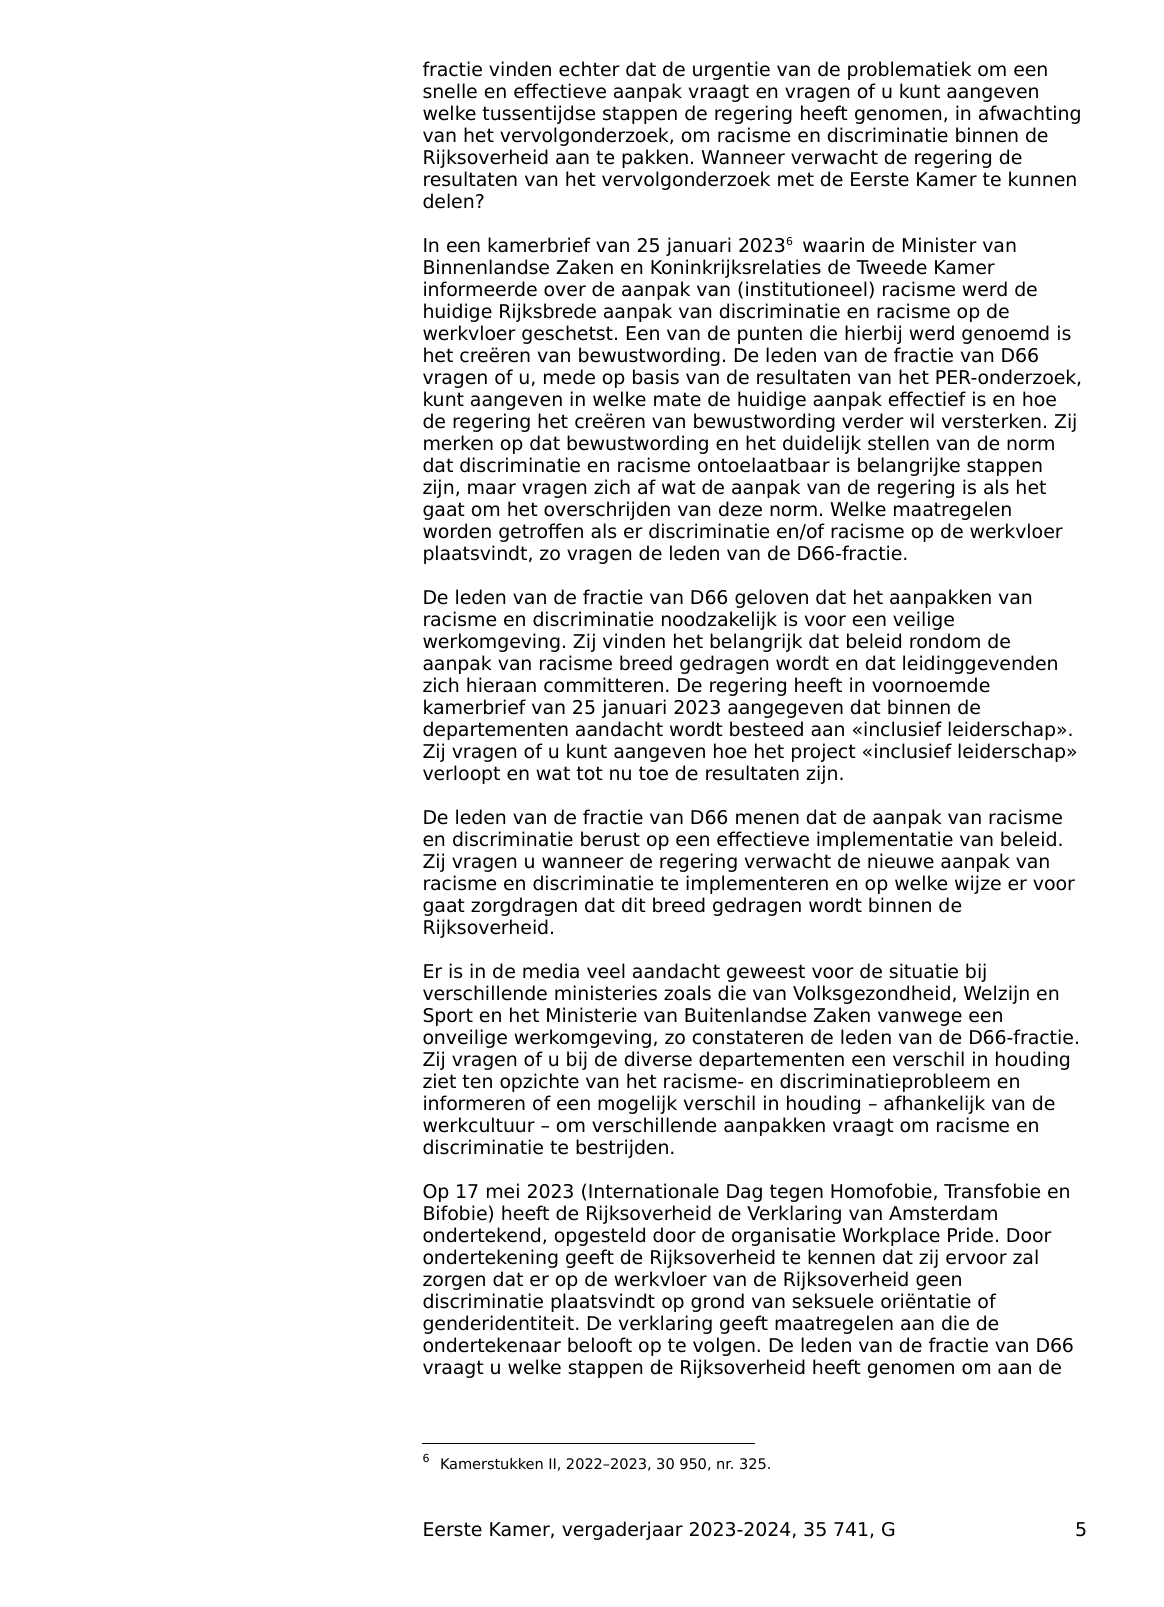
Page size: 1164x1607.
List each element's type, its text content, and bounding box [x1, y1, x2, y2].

text In een kamerbrief van 25 januari 2023 waarin de Minister van Binnenlandse Zaken en Koninkrijksrelaties de Tweede Kamer informeerde over de aanpak van (institutioneel) racisme werd de huidige Rijksbrede aanpak van discriminatie en racisme op de werkvloer geschetst. Een van de punten die hierbij werd genoemd is het creëren van bewustwording. De leden van de fractie van D66 vragen of u, mede op basis van de resultaten van het PER-onderzoek, kunt aangeven in welke mate de huidige aanpak effectief is en hoe de regering het creëren van bewustwording verder wil versterken. Zij merken op dat bewustwording en het duidelijk stellen van de norm dat discriminatie en racisme ontoelaatbaar is belangrijke stappen zijn, maar vragen zich af wat de aanpak van de regering is als het gaat om het overschrijden van deze norm. Welke maatregelen worden getroffen als er discriminatie en/of racisme op de werkvloer plaatsvindt, zo vragen de leden van de D66-fractie. [422, 235, 1087, 565]
text Kamerstukken II, 2022–2023, 30 950, nr. 325. [422, 1452, 1087, 1474]
text fractie vinden echter dat de urgentie van de problematiek om een snelle en effectieve aanpak vraagt en vragen of u kunt aangeven welke tussentijdse stappen de regering heeft genomen, in afwachting van het vervolgonderzoek, om racisme en discriminatie binnen de Rijksoverheid aan te pakken. Wanneer verwacht de regering de resultaten van het vervolgonderzoek met de Eerste Kamer te kunnen delen? [422, 59, 1087, 213]
text Op 17 mei 2023 (Internationale Dag tegen Homofobie, Transfobie en Bifobie) heeft de Rijksoverheid de Verklaring van Amsterdam ondertekend, opgesteld door de organisatie Workplace Pride. Door ondertekening geeft de Rijksoverheid te kennen dat zij ervoor zal zorgen dat er op de werkvloer van de Rijksoverheid geen discriminatie plaatsvindt op grond van seksuele oriëntatie of genderidentiteit. De verklaring geeft maatregelen aan die de ondertekenaar belooft op te volgen. De leden van de fractie van D66 vraagt u welke stappen de Rijksoverheid heeft genomen om aan de [422, 1181, 1087, 1379]
text Er is in de media veel aandacht geweest voor de situatie bij verschillende ministeries zoals die van Volksgezondheid, Welzijn en Sport en het Ministerie van Buitenlandse Zaken vanwege een onveilige werkomgeving, zo constateren de leden van de D66-fractie. Zij vragen of u bij de diverse departementen een verschil in houding ziet ten opzichte van het racisme- en discriminatieprobleem en informeren of een mogelijk verschil in houding – afhankelijk van de werkcultuur – om verschillende aanpakken vraagt om racisme en discriminatie te bestrijden. [422, 961, 1087, 1159]
text De leden van de fractie van D66 menen dat de aanpak van racisme en discriminatie berust op een effectieve implementatie van beleid. Zij vragen u wanneer de regering verwacht de nieuwe aanpak van racisme en discriminatie te implementeren en op welke wijze er voor gaat zorgdragen dat dit breed gedragen wordt binnen de Rijksoverheid. [422, 807, 1087, 939]
text De leden van de fractie van D66 geloven dat het aanpakken van racisme en discriminatie noodzakelijk is voor een veilige werkomgeving. Zij vinden het belangrijk dat beleid rondom de aanpak van racisme breed gedragen wordt en dat leidinggevenden zich hieraan committeren. De regering heeft in voornoemde kamerbrief van 25 januari 2023 aangegeven dat binnen de departementen aandacht wordt besteed aan «inclusief leiderschap». Zij vragen of u kunt aangeven hoe het project «inclusief leiderschap» verloopt en wat tot nu toe de resultaten zijn. [422, 587, 1087, 785]
